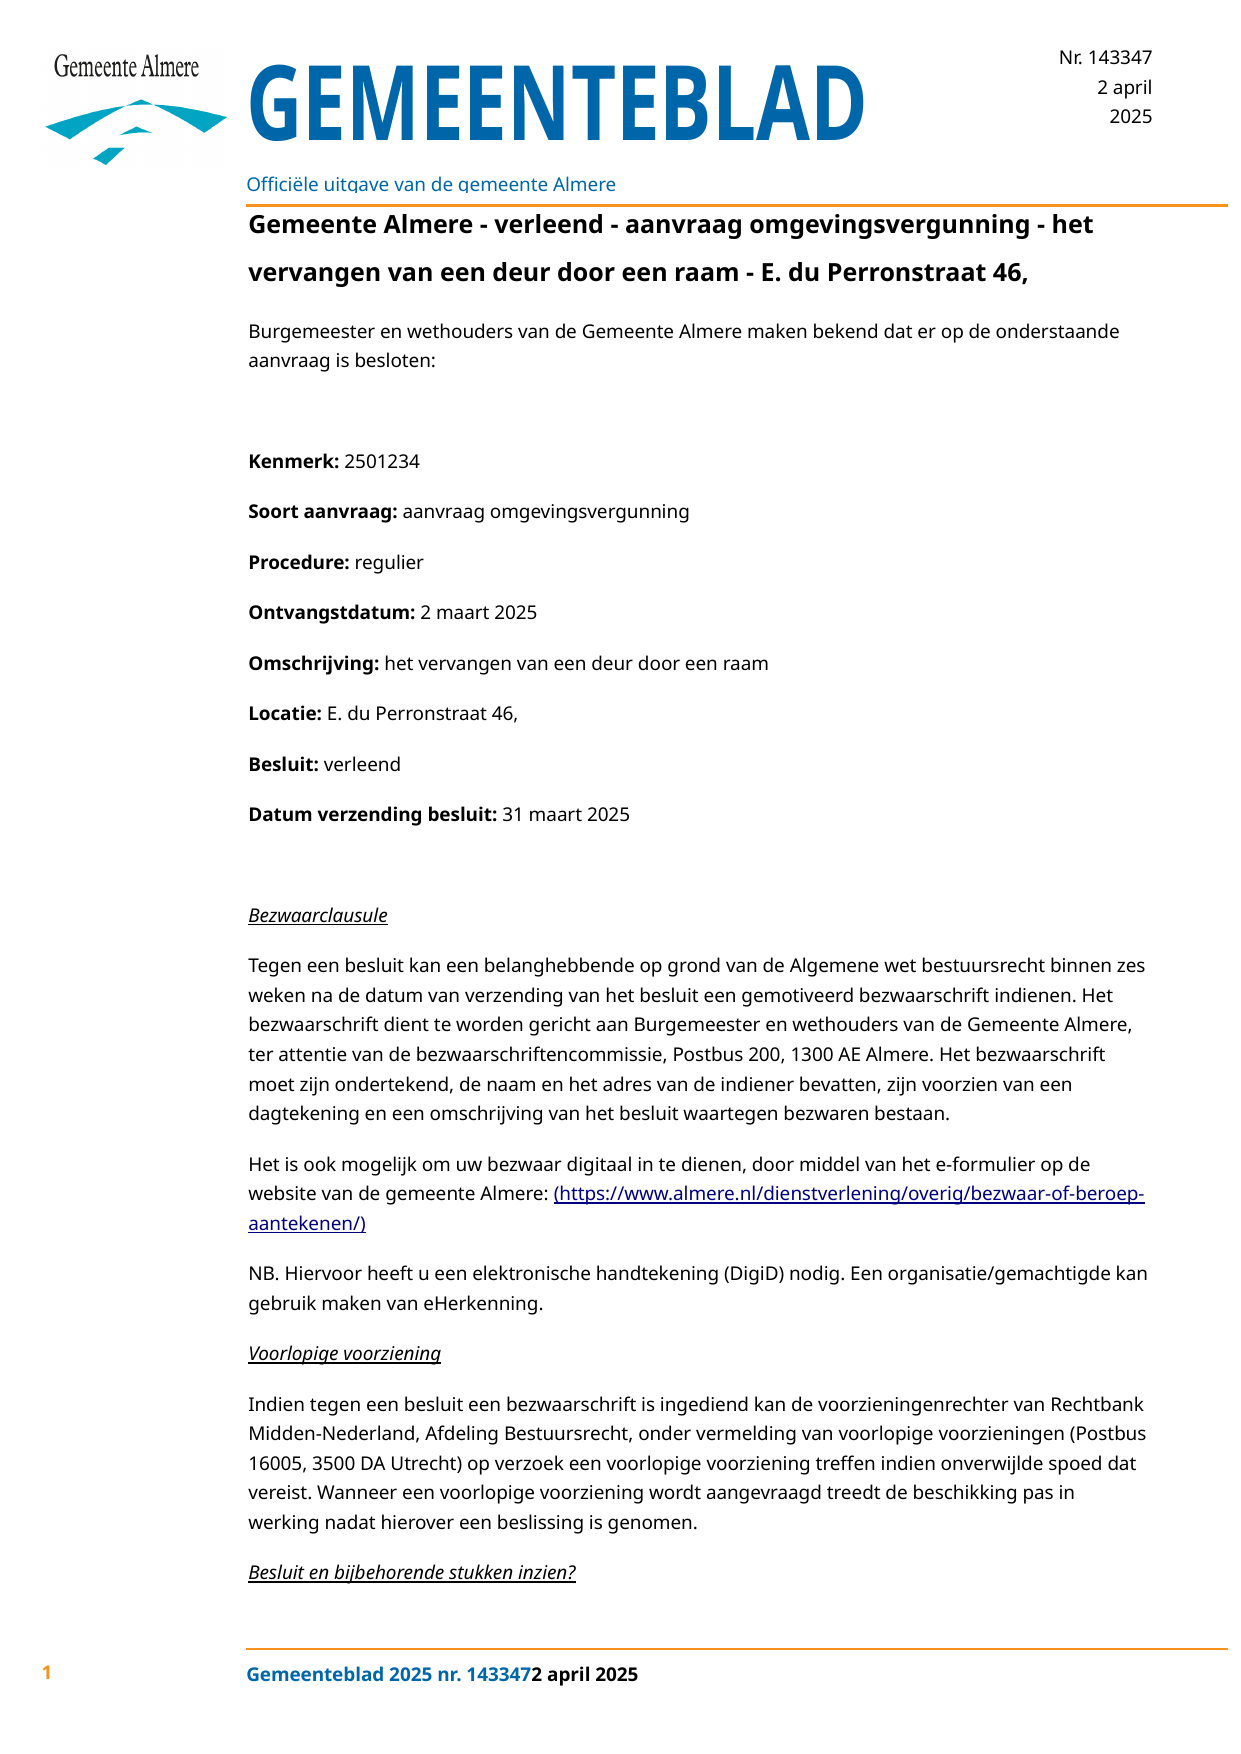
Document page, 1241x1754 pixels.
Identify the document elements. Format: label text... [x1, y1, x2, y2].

text Voorlopige voorziening [248, 1340, 1152, 1366]
text NB. Hiervoor heeft u een elektronische handtekening (DigiD) nodig. Een organisatie/gemachtigde kan gebruik maken van eHerkenning. [248, 1260, 1152, 1316]
text Tegen een besluit kan een belanghebbende op grond van de Algemene wet bestuursrecht binnen zes weken na de datum van verzending van het besluit een gemotiveerd bezwaarschrift indienen. Het bezwaarschrift dient te worden gericht aan Burgemeester en wethouders van de Gemeente Almere, ter attentie van de bezwaarschriftencommissie, Postbus 200, 1300 AE Almere. Het bezwaarschrift moet zijn ondertekend, de naam en het adres van de indiener bevatten, zijn voorzien van een dagtekening en een omschrijving van het besluit waartegen bezwaren bestaan. [248, 952, 1152, 1126]
text Besluit: verleend [248, 751, 1152, 777]
text Burgemeester en wethouders van de Gemeente Almere maken bekend dat er op de onderstaande aanvraag is besloten: [248, 318, 1152, 373]
text Kenmerk: 2501234 [248, 448, 1152, 474]
picture [41, 47, 231, 172]
text Indien tegen een besluit een bezwaarschrift is ingediend kan de voorzieningenrechter van Rechtbank Midden-Nederland, Afdeling Bestuursrecht, onder vermelding van voorlopige voorzieningen (Postbus 16005, 3500 DA Utrecht) op verzoek een voorlopige voorziening treffen indien onverwijlde spoed dat vereist. Wanneer een voorlopige voorziening wordt aangevraagd treedt de beschikking pas in werking nadat hierover een beslissing is genomen. [248, 1391, 1152, 1535]
text Het is ook mogelijk om uw bezwaar digitaal in te dienen, door middel van het e-formulier op de website van de gemeente Almere: (https://www.almere.nl/dienstverlening/overig/bezwaar-of-beroep-aantekenen/) [248, 1151, 1152, 1236]
text Soort aanvraag: aanvraag omgevingsvergunning [248, 499, 1152, 524]
text Datum verzending besluit: 31 maart 2025 [248, 801, 1152, 827]
text Gemeente Almere - verleend - aanvraag omgevingsvergunning - het vervangen van een deur door een raam - E. du Perronstraat 46, [248, 207, 1152, 288]
text Ontvangstdatum: 2 maart 2025 [248, 599, 1152, 625]
text Procedure: regulier [248, 549, 1152, 575]
text Besluit en bijbehorende stukken inzien? [248, 1559, 1152, 1585]
text Bezwaarclausule [248, 902, 1152, 928]
text Locatie: E. du Perronstraat 46, [248, 700, 1152, 726]
text Omschrijving: het vervangen van een deur door een raam [248, 650, 1152, 676]
